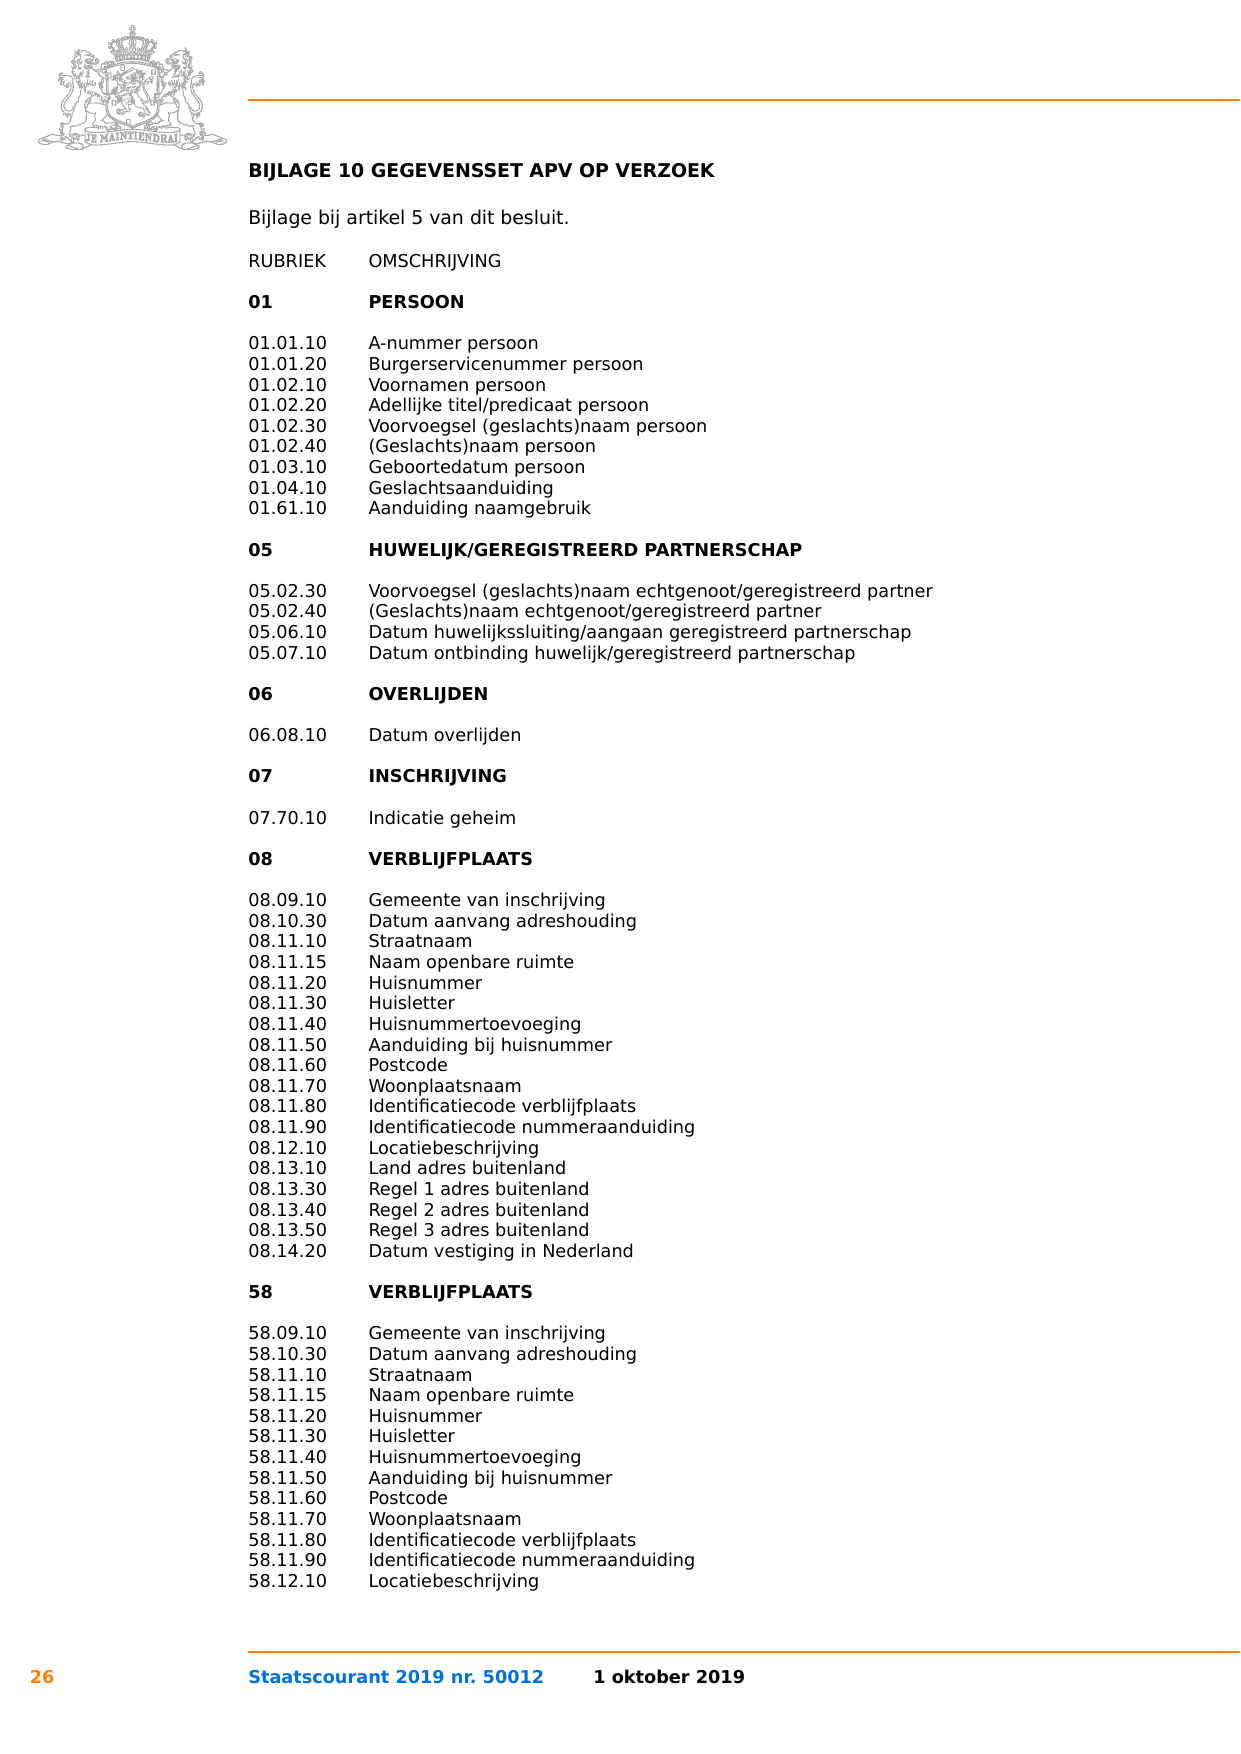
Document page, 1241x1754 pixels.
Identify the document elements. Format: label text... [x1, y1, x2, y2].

table_cell 05.02.30 [248, 581, 362, 601]
table_cell [363, 560, 1163, 581]
table_cell 08.11.20 [248, 973, 362, 993]
table_cell 07.70.10 [248, 808, 362, 828]
table_cell Straatnaam [363, 1365, 1163, 1385]
table_cell 01.01.20 [248, 354, 362, 374]
table_cell [363, 787, 1163, 808]
table_cell 58.11.40 [248, 1447, 362, 1468]
table_cell Locatiebeschrijving [363, 1571, 1163, 1591]
table_cell [248, 271, 362, 292]
table_cell 58.11.70 [248, 1509, 362, 1529]
table_cell 05 [248, 540, 362, 560]
table_cell 01.02.10 [248, 375, 362, 395]
table_cell Huisnummertoevoeging [363, 1447, 1163, 1468]
table_cell 08.13.50 [248, 1220, 362, 1241]
table_cell 05.06.10 [248, 622, 362, 643]
table_cell 01.04.10 [248, 478, 362, 498]
table_cell [248, 828, 362, 849]
table_cell [363, 519, 1163, 539]
table_cell 08 [248, 849, 362, 869]
table_cell [363, 870, 1163, 890]
table_cell [248, 870, 362, 890]
table_cell Datum overlijden [363, 725, 1163, 746]
table_cell Huisnummertoevoeging [363, 1014, 1163, 1034]
table_cell [248, 560, 362, 581]
table_cell 58 [248, 1282, 362, 1303]
table_cell OVERLIJDEN [363, 684, 1163, 704]
subtitle BIJLAGE 10 GEGEVENSSET APV OP VERZOEK [248, 160, 1163, 182]
table_cell 08.11.60 [248, 1055, 362, 1076]
table_cell [248, 663, 362, 684]
table_cell Indicatie geheim [363, 808, 1163, 828]
table_cell [363, 705, 1163, 725]
table_cell [248, 519, 362, 539]
table_cell 01.02.20 [248, 395, 362, 416]
table_cell Burgerservicenummer persoon [363, 354, 1163, 374]
picture [38, 25, 227, 150]
table_cell 06 [248, 684, 362, 704]
table_cell Locatiebeschrijving [363, 1138, 1163, 1158]
table_cell 08.10.30 [248, 911, 362, 931]
table_header RUBRIEK [248, 251, 362, 271]
table_cell (Geslachts)naam echtgenoot/geregistreerd partner [363, 601, 1163, 622]
table_cell Huisletter [363, 1426, 1163, 1447]
table_cell 58.11.90 [248, 1550, 362, 1571]
table_cell 01.61.10 [248, 498, 362, 519]
table_cell [248, 705, 362, 725]
table_cell VERBLIJFPLAATS [363, 849, 1163, 869]
table_cell [248, 787, 362, 808]
table_cell 01.02.30 [248, 416, 362, 436]
table_cell [363, 1261, 1163, 1282]
table_cell 58.11.30 [248, 1426, 362, 1447]
table_cell 58.11.20 [248, 1406, 362, 1426]
table_cell [248, 746, 362, 766]
table_cell [363, 1303, 1163, 1323]
table_cell 58.09.10 [248, 1323, 362, 1344]
table_cell Straatnaam [363, 931, 1163, 952]
table_cell [363, 746, 1163, 766]
table_cell Aanduiding bij huisnummer [363, 1035, 1163, 1055]
table_cell 58.11.50 [248, 1468, 362, 1488]
table_cell Naam openbare ruimte [363, 952, 1163, 973]
table_cell Voornamen persoon [363, 375, 1163, 395]
table_cell Datum aanvang adreshouding [363, 911, 1163, 931]
table_header OMSCHRIJVING [363, 251, 1163, 271]
table_cell 08.11.90 [248, 1117, 362, 1138]
table_cell Postcode [363, 1488, 1163, 1509]
table_cell HUWELIJK/GEREGISTREERD PARTNERSCHAP [363, 540, 1163, 560]
table_cell [363, 313, 1163, 333]
table_cell VERBLIJFPLAATS [363, 1282, 1163, 1303]
text Bijlage bij artikel 5 van dit besluit. [248, 207, 1163, 229]
table_cell Aanduiding bij huisnummer [363, 1468, 1163, 1488]
table_cell Datum vestiging in Nederland [363, 1241, 1163, 1261]
table_cell 08.11.50 [248, 1035, 362, 1055]
table_cell Huisletter [363, 993, 1163, 1014]
table_cell 01.01.10 [248, 333, 362, 354]
table_cell Regel 2 adres buitenland [363, 1200, 1163, 1220]
table_cell 01.03.10 [248, 457, 362, 478]
table_cell 01 [248, 292, 362, 313]
table_cell Identificatiecode verblijfplaats [363, 1096, 1163, 1117]
table_cell Geslachtsaanduiding [363, 478, 1163, 498]
table_cell 05.02.40 [248, 601, 362, 622]
table_cell [363, 271, 1163, 292]
table_cell [363, 663, 1163, 684]
table_cell [363, 828, 1163, 849]
table_cell Postcode [363, 1055, 1163, 1076]
table_cell [248, 1261, 362, 1282]
table_cell (Geslachts)naam persoon [363, 436, 1163, 457]
table_cell Datum huwelijkssluiting/aangaan geregistreerd partnerschap [363, 622, 1163, 643]
table_cell Datum ontbinding huwelijk/geregistreerd partnerschap [363, 643, 1163, 663]
table_cell Regel 1 adres buitenland [363, 1179, 1163, 1199]
table_cell Woonplaatsnaam [363, 1076, 1163, 1096]
table_cell 08.13.10 [248, 1158, 362, 1179]
table_cell Huisnummer [363, 1406, 1163, 1426]
table_cell 08.11.80 [248, 1096, 362, 1117]
table_cell 08.11.40 [248, 1014, 362, 1034]
table_cell 08.13.30 [248, 1179, 362, 1199]
table_cell 08.11.10 [248, 931, 362, 952]
table_cell Gemeente van inschrijving [363, 1323, 1163, 1344]
table_cell Datum aanvang adreshouding [363, 1344, 1163, 1364]
table_cell Woonplaatsnaam [363, 1509, 1163, 1529]
table_cell Geboortedatum persoon [363, 457, 1163, 478]
table_cell 08.12.10 [248, 1138, 362, 1158]
table_cell Voorvoegsel (geslachts)naam echtgenoot/geregistreerd partner [363, 581, 1163, 601]
table_cell Aanduiding naamgebruik [363, 498, 1163, 519]
table_cell 08.14.20 [248, 1241, 362, 1261]
table_cell [248, 313, 362, 333]
table_cell 01.02.40 [248, 436, 362, 457]
table_cell A-nummer persoon [363, 333, 1163, 354]
table_cell Identificatiecode verblijfplaats [363, 1530, 1163, 1550]
table_cell 07 [248, 766, 362, 787]
table_cell PERSOON [363, 292, 1163, 313]
table_cell Voorvoegsel (geslachts)naam persoon [363, 416, 1163, 436]
table_cell 58.11.10 [248, 1365, 362, 1385]
table_cell 05.07.10 [248, 643, 362, 663]
table_cell 08.09.10 [248, 890, 362, 911]
table_cell [248, 1303, 362, 1323]
table_cell 58.11.15 [248, 1385, 362, 1406]
table_cell 06.08.10 [248, 725, 362, 746]
table_cell Regel 3 adres buitenland [363, 1220, 1163, 1241]
table_cell INSCHRIJVING [363, 766, 1163, 787]
table_cell Adellijke titel/predicaat persoon [363, 395, 1163, 416]
table_cell 08.11.70 [248, 1076, 362, 1096]
table_cell 08.11.15 [248, 952, 362, 973]
table_cell 58.12.10 [248, 1571, 362, 1591]
table_cell 58.10.30 [248, 1344, 362, 1364]
table_cell 58.11.60 [248, 1488, 362, 1509]
table_cell Gemeente van inschrijving [363, 890, 1163, 911]
table_cell Huisnummer [363, 973, 1163, 993]
table_cell Land adres buitenland [363, 1158, 1163, 1179]
table_cell Identificatiecode nummeraanduiding [363, 1117, 1163, 1138]
table_cell 58.11.80 [248, 1530, 362, 1550]
table_cell Identificatiecode nummeraanduiding [363, 1550, 1163, 1571]
table_cell 08.13.40 [248, 1200, 362, 1220]
table_cell 08.11.30 [248, 993, 362, 1014]
table_cell Naam openbare ruimte [363, 1385, 1163, 1406]
